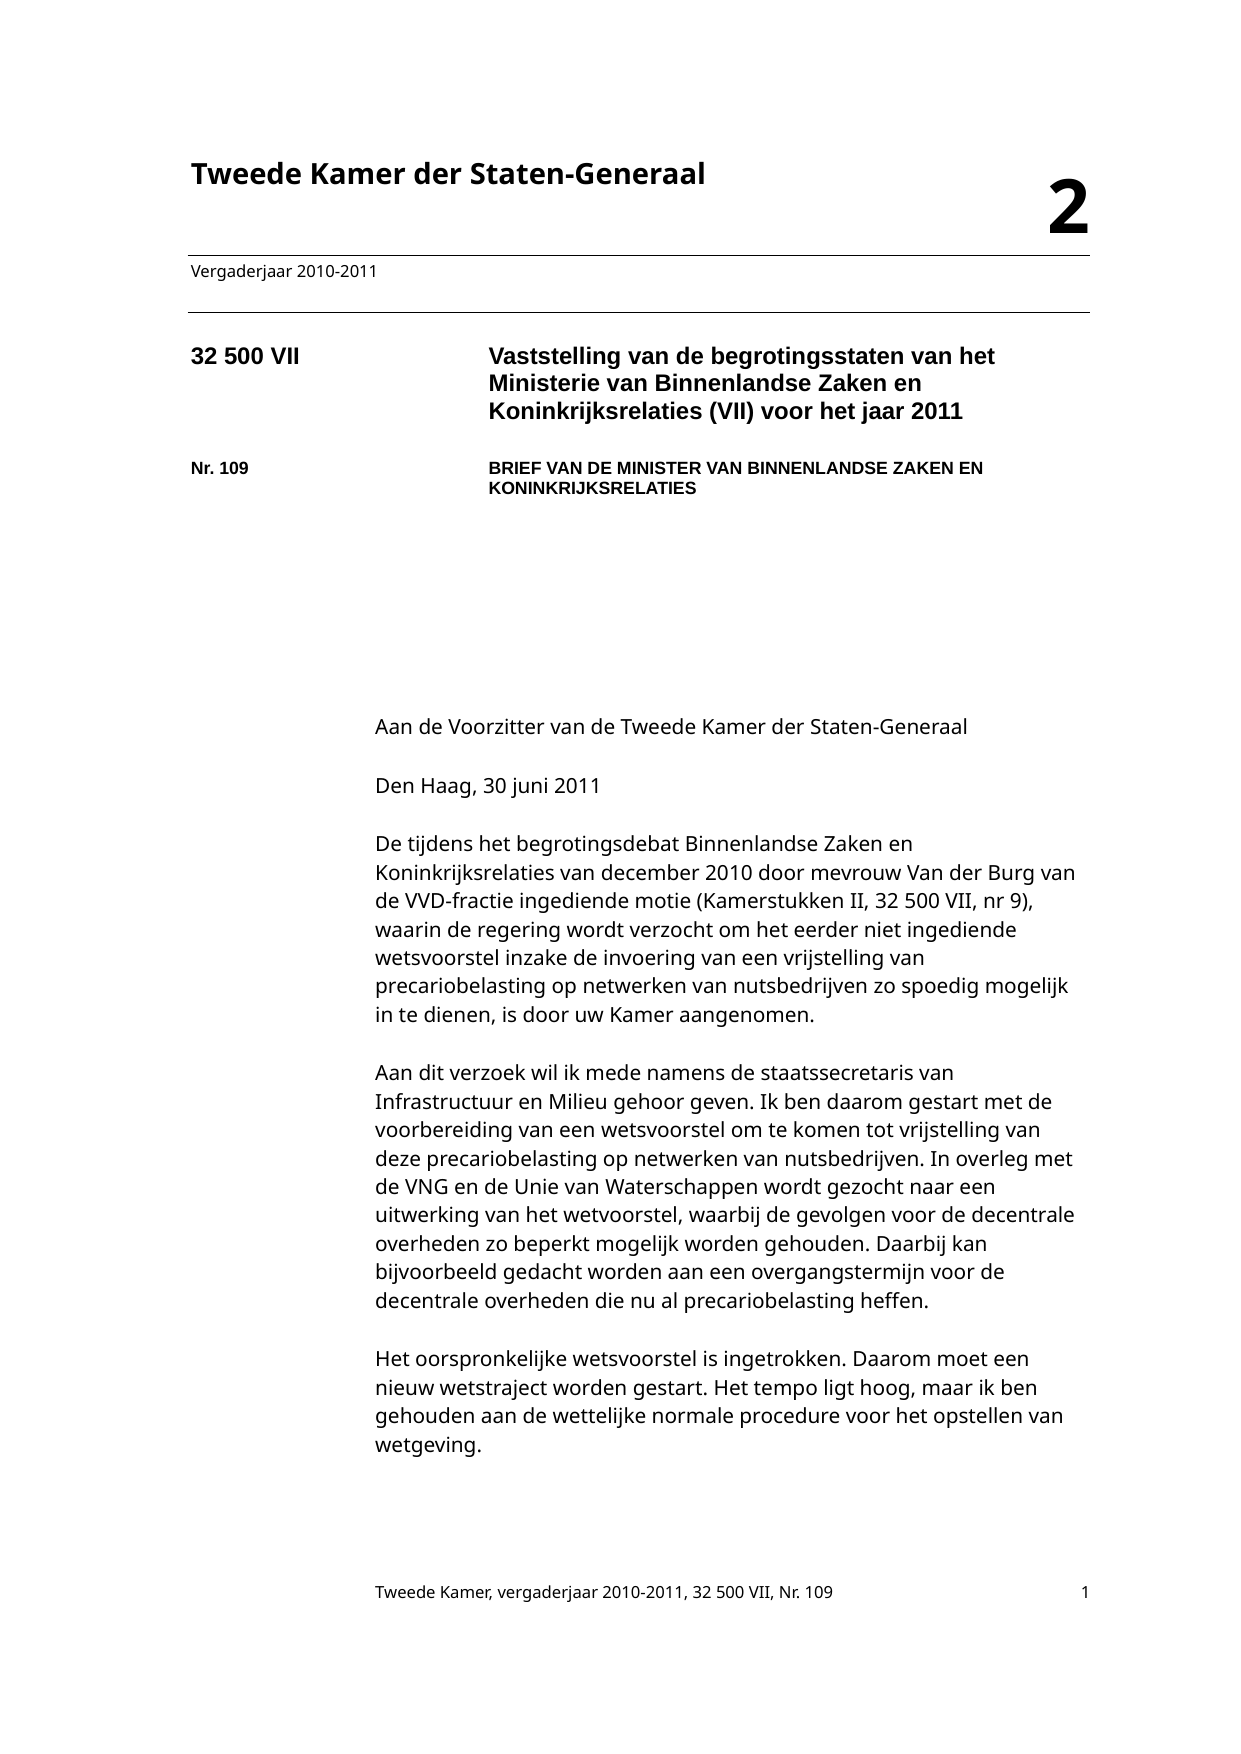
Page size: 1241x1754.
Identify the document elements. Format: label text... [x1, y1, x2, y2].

table_cell Vaststelling van de begrotingsstaten van het Ministerie van Binnenlandse Zaken en Koninkrijksrelaties (VII) voor het jaar 2011 [485, 339, 1090, 454]
text De tijdens het begrotingsdebat Binnenlandse Zaken en Koninkrijksrelaties van december 2010 door mevrouw Van der Burg van de VVD-fractie ingediende motie (Kamerstukken II, 32 500 VII, nr 9), waarin de regering wordt verzocht om het eerder niet ingediende wetsvoorstel inzake de invoering van een vrijstelling van precariobelasting op netwerken van nutsbedrijven zo spoedig mogelijk in te dienen, is door uw Kamer aangenomen. [375, 829, 1090, 1028]
table_cell [188, 313, 485, 339]
text Het oorspronkelijke wetsvoorstel is ingetrokken. Daarom moet een nieuw wetstraject worden gestart. Het tempo ligt hoog, maar ik ben gehouden aan de wettelijke normale procedure voor het opstellen van wetgeving. [375, 1344, 1090, 1458]
table_cell Nr. 109 [188, 455, 485, 594]
table_cell [485, 256, 1090, 312]
table_cell Vergaderjaar 2010-2011 [188, 256, 485, 312]
text Aan dit verzoek wil ik mede namens de staatssecretaris van Infrastructuur en Milieu gehoor geven. Ik ben daarom gestart met de voorbereiding van een wetsvoorstel om te komen tot vrijstelling van deze precariobelasting op netwerken van nutsbedrijven. In overleg met de VNG en de Unie van Waterschappen wordt gezocht naar een uitwerking van het wetvoorstel, waarbij de gevolgen voor de decentrale overheden zo beperkt mogelijk worden gehouden. Daarbij kan bijvoorbeeld gedacht worden aan een overgangstermijn voor de decentrale overheden die nu al precariobelasting heffen. [375, 1058, 1090, 1314]
text Aan de Voorzitter van de Tweede Kamer der Staten-Generaal [375, 712, 1090, 741]
table_header 2 [910, 150, 1090, 255]
table_cell [485, 313, 1090, 339]
table_cell 32 500 VII [188, 339, 485, 454]
text Den Haag, 30 juni 2011 [375, 771, 1090, 799]
table_header Tweede Kamer der Staten-Generaal [188, 150, 909, 255]
table_cell BRIEF VAN DE MINISTER VAN BINNENLANDSE ZAKEN EN KONINKRIJKSRELATIES [485, 455, 1090, 594]
